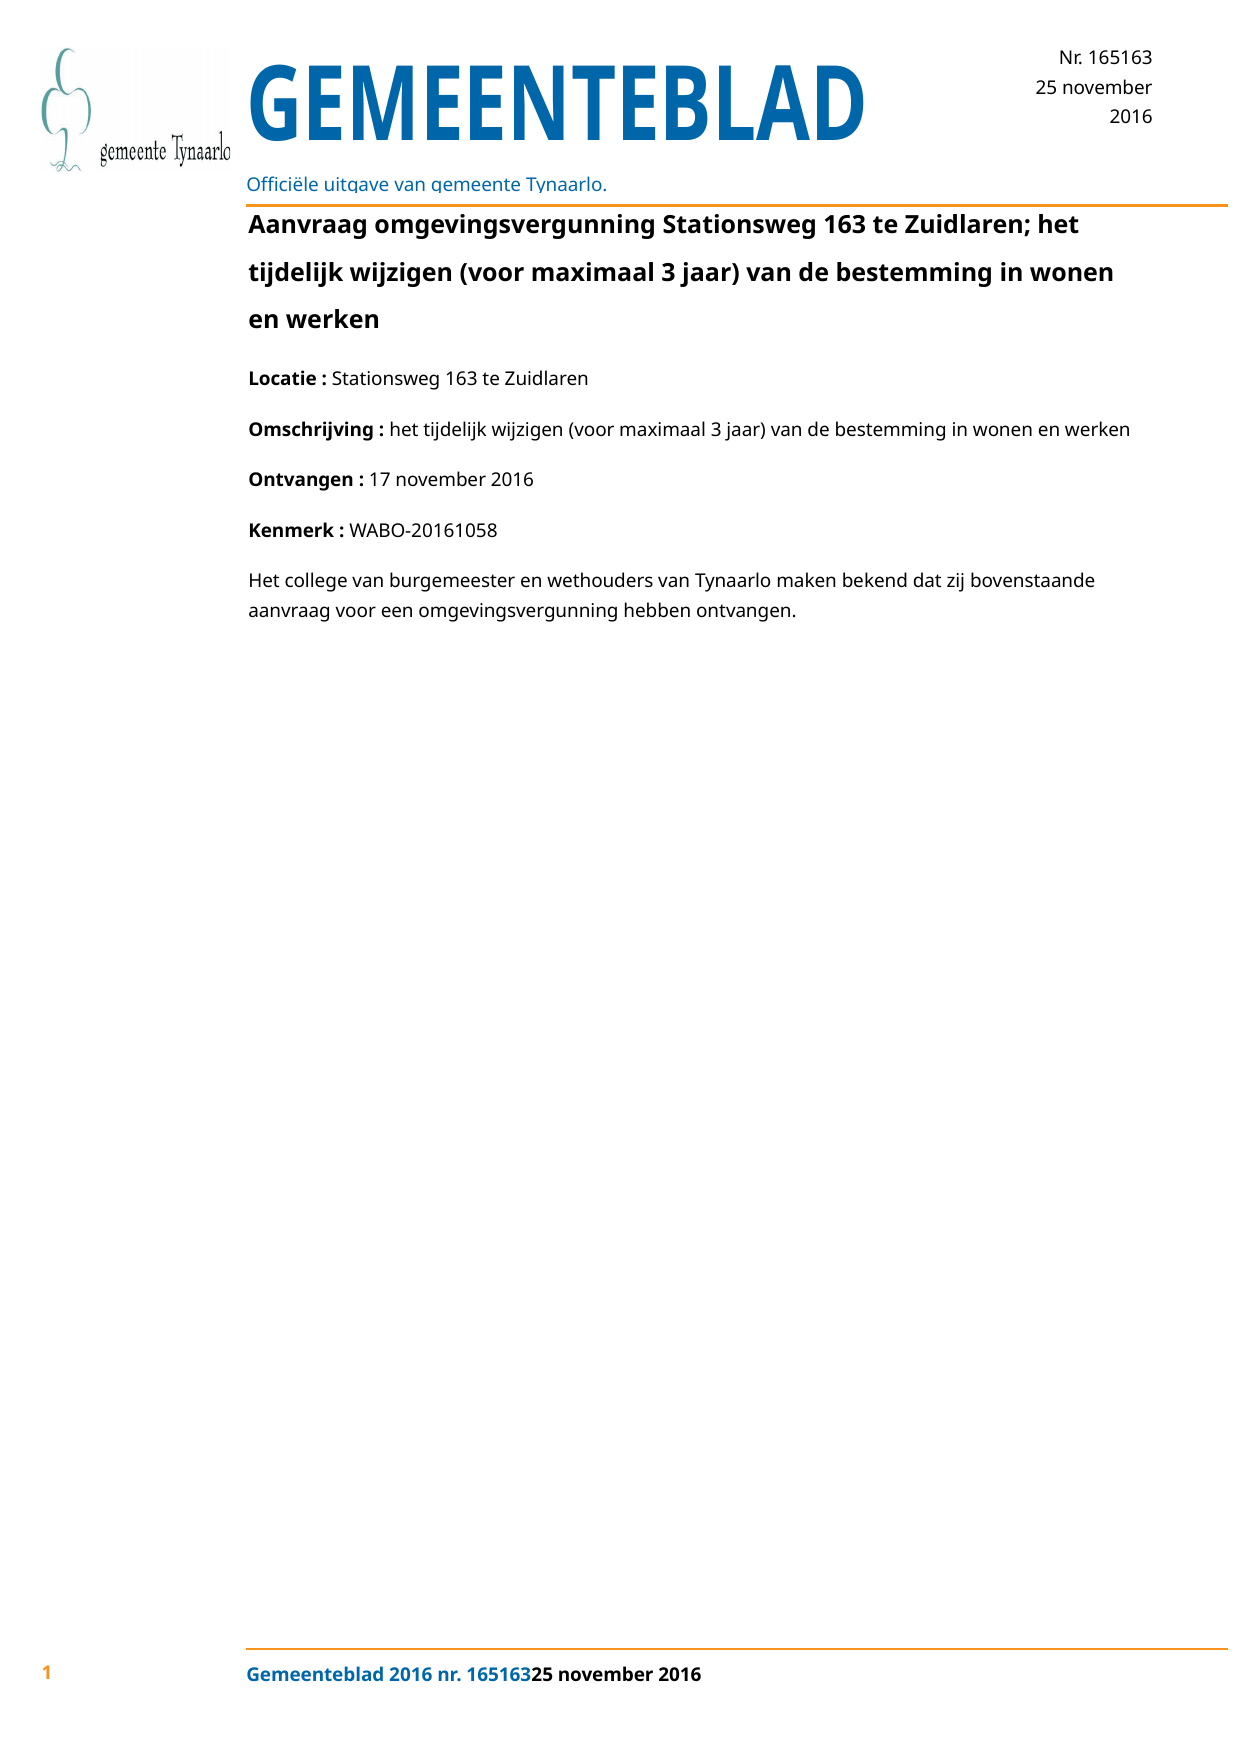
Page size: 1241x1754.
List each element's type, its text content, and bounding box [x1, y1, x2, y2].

text Het college van burgemeester en wethouders van Tynaarlo maken bekend dat zij bovenstaande aanvraag voor een omgevingsvergunning hebben ontvangen. [248, 567, 1152, 622]
text Aanvraag omgevingsvergunning Stationsweg 163 te Zuidlaren; het tijdelijk wijzigen (voor maximaal 3 jaar) van de bestemming in wonen en werken [248, 207, 1152, 336]
text Kenmerk : WABO-20161058 [248, 517, 1152, 542]
text Ontvangen : 17 november 2016 [248, 466, 1152, 492]
picture [41, 47, 231, 172]
text Locatie : Stationsweg 163 te Zuidlaren [248, 366, 1152, 391]
text Omschrijving : het tijdelijk wijzigen (voor maximaal 3 jaar) van de bestemming in wonen en werken [248, 416, 1152, 442]
